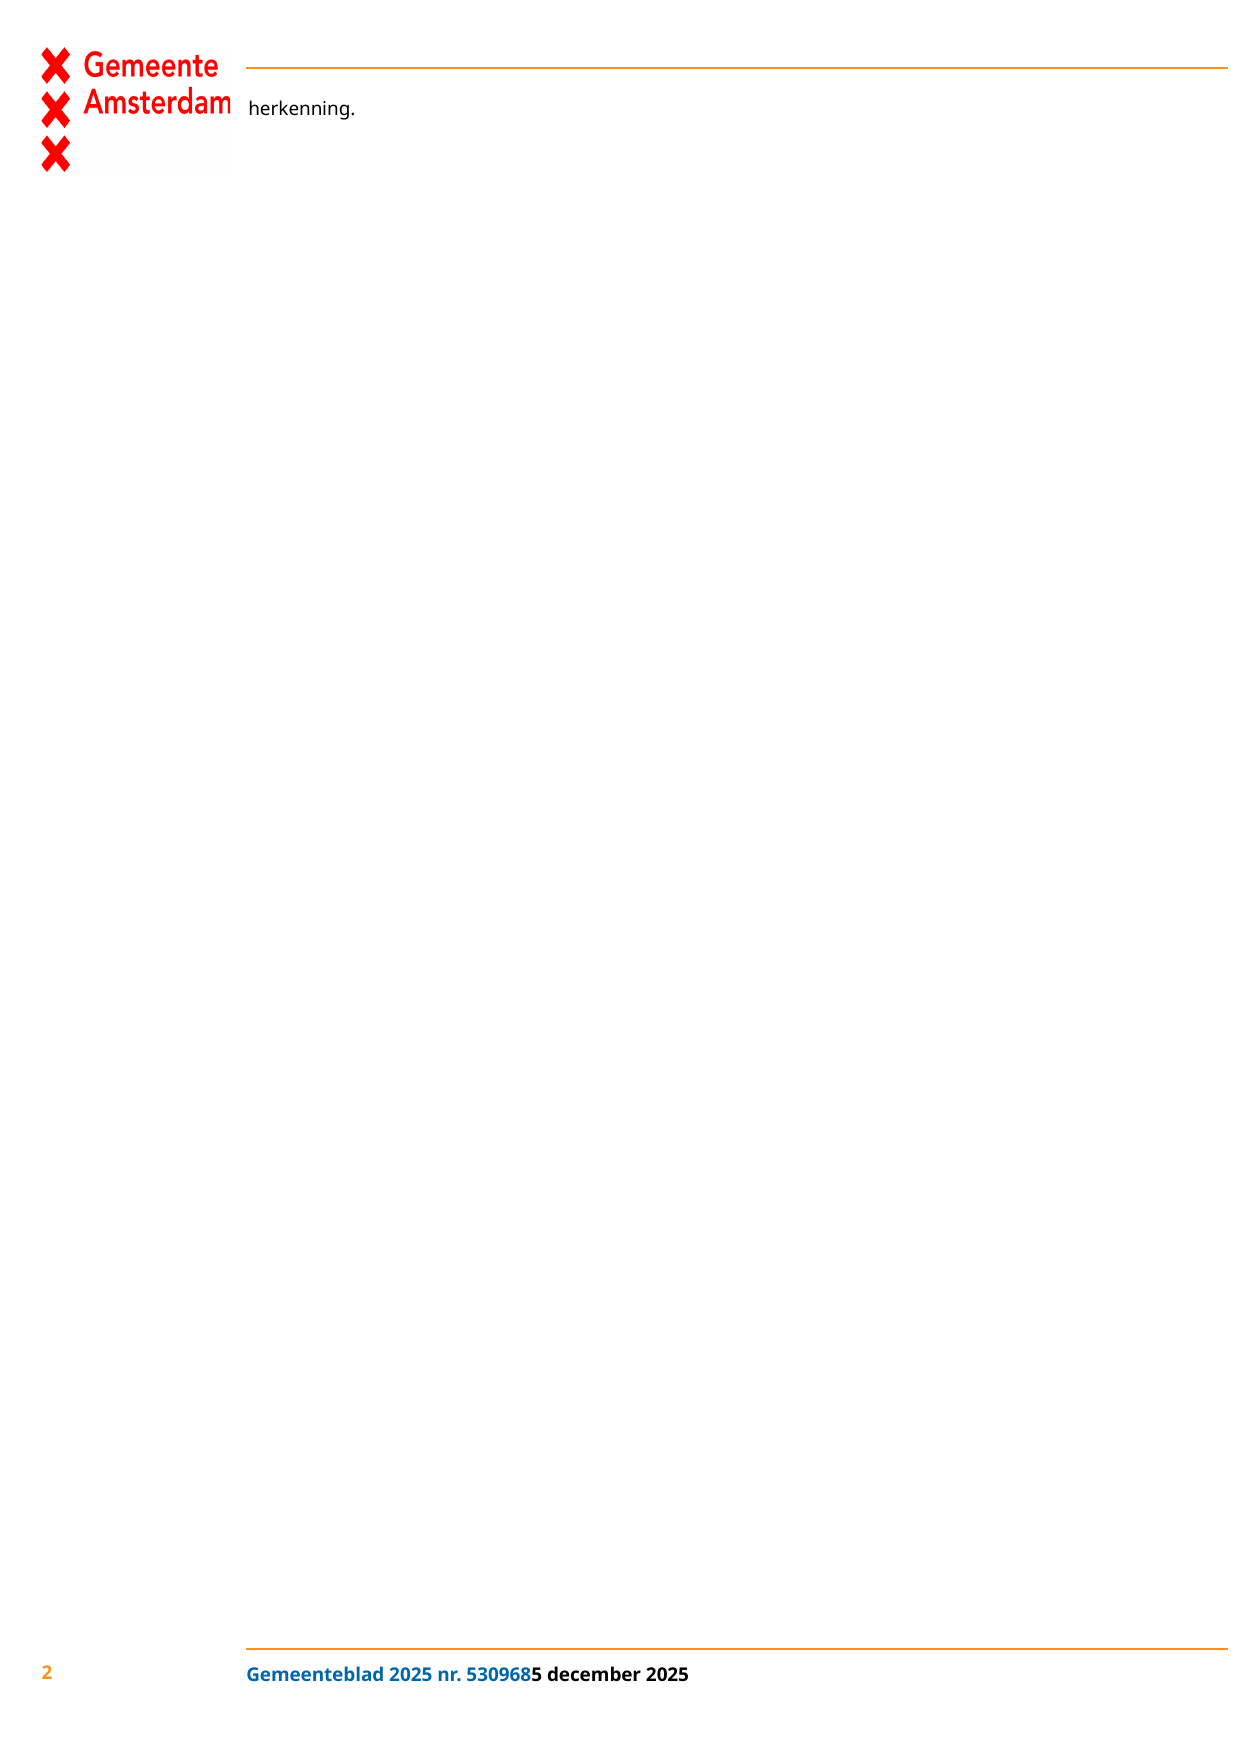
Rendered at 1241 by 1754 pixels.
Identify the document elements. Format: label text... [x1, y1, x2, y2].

text herkenning. [248, 95, 1152, 121]
picture [41, 47, 231, 172]
